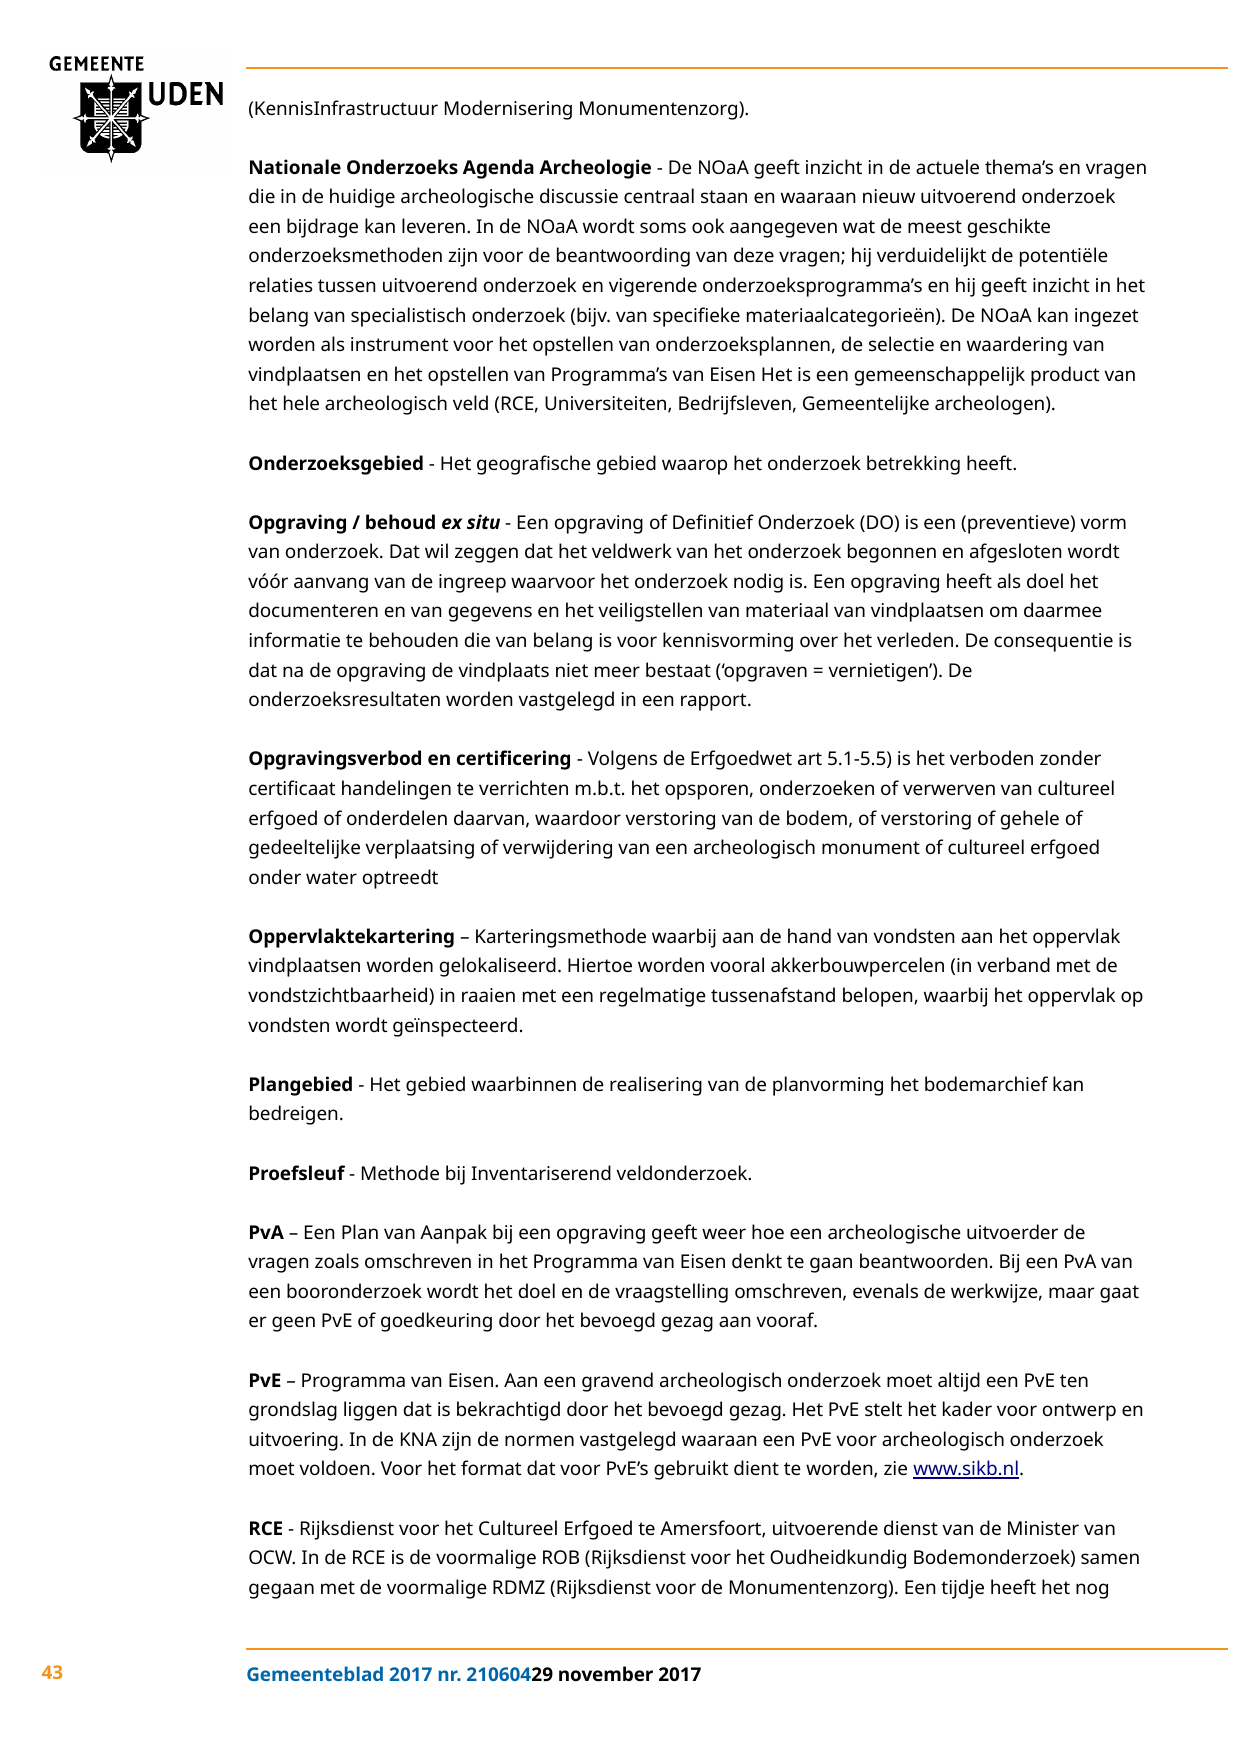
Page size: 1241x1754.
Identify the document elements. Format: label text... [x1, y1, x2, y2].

text Onderzoeksgebied - Het geografische gebied waarop het onderzoek betrekking heeft. [248, 450, 1152, 476]
text (KennisInfrastructuur Modernisering Monumentenzorg). [248, 95, 1152, 121]
text Plangebied - Het gebied waarbinnen de realisering van de planvorming het bodemarchief kan bedreigen. [248, 1071, 1152, 1126]
text PvE – Programma van Eisen. Aan een gravend archeologisch onderzoek moet altijd een PvE ten grondslag liggen dat is bekrachtigd door het bevoegd gezag. Het PvE stelt het kader voor ontwerp en uitvoering. In de KNA zijn de normen vastgelegd waaraan een PvE voor archeologisch onderzoek moet voldoen. Voor het format dat voor PvE’s gebruikt dient te worden, zie www.sikb.nl. [248, 1367, 1152, 1481]
text Proefsleuf - Methode bij Inventariserend veldonderzoek. [248, 1160, 1152, 1186]
text Oppervlaktekartering – Karteringsmethode waarbij aan de hand van vondsten aan het oppervlak vindplaatsen worden gelokaliseerd. Hiertoe worden vooral akkerbouwpercelen (in verband met de vondstzichtbaarheid) in raaien met een regelmatige tussenafstand belopen, waarbij het oppervlak op vondsten wordt geïnspecteerd. [248, 923, 1152, 1038]
text PvA – Een Plan van Aanpak bij een opgraving geeft weer hoe een archeologische uitvoerder de vragen zoals omschreven in het Programma van Eisen denkt te gaan beantwoorden. Bij een PvA van een booronderzoek wordt het doel en de vraagstelling omschreven, evenals de werkwijze, maar gaat er geen PvE of goedkeuring door het bevoegd gezag aan vooraf. [248, 1219, 1152, 1333]
text Opgraving / behoud ex situ - Een opgraving of Definitief Onderzoek (DO) is een (preventieve) vorm van onderzoek. Dat wil zeggen dat het veldwerk van het onderzoek begonnen en afgesloten wordt vóór aanvang van de ingreep waarvoor het onderzoek nodig is. Een opgraving heeft als doel het documenteren en van gegevens en het veiligstellen van materiaal van vindplaatsen om daarmee informatie te behouden die van belang is voor kennisvorming over het verleden. De consequentie is dat na de opgraving de vindplaats niet meer bestaat (‘opgraven = vernietigen’). De onderzoeksresultaten worden vastgelegd in een rapport. [248, 509, 1152, 712]
text Opgravingsverbod en certificering - Volgens de Erfgoedwet art 5.1-5.5) is het verboden zonder certificaat handelingen te verrichten m.b.t. het opsporen, onderzoeken of verwerven van cultureel erfgoed of onderdelen daarvan, waardoor verstoring van de bodem, of verstoring of gehele of gedeeltelijke verplaatsing of verwijdering van een archeologisch monument of cultureel erfgoed onder water optreedt [248, 746, 1152, 890]
text Nationale Onderzoeks Agenda Archeologie - De NOaA geeft inzicht in de actuele thema’s en vragen die in de huidige archeologische discussie centraal staan en waaraan nieuw uitvoerend onderzoek een bijdrage kan leveren. In de NOaA wordt soms ook aangegeven wat de meest geschikte onderzoeksmethoden zijn voor de beantwoording van deze vragen; hij verduidelijkt de potentiële relaties tussen uitvoerend onderzoek en vigerende onderzoeksprogramma’s en hij geeft inzicht in het belang van specialistisch onderzoek (bijv. van specifieke materiaalcategorieën). De NOaA kan ingezet worden als instrument voor het opstellen van onderzoeksplannen, de selectie en waardering van vindplaatsen en het opstellen van Programma’s van Eisen Het is een gemeenschappelijk product van het hele archeologisch veld (RCE, Universiteiten, Bedrijfsleven, Gemeentelijke archeologen). [248, 154, 1152, 416]
text RCE - Rijksdienst voor het Cultureel Erfgoed te Amersfoort, uitvoerende dienst van de Minister van OCW. In de RCE is de voormalige ROB (Rijksdienst voor het Oudheidkundig Bodemonderzoek) samen gegaan met de voormalige RDMZ (Rijksdienst voor de Monumentenzorg). Een tijdje heeft het nog [248, 1515, 1152, 1600]
picture [41, 47, 231, 172]
